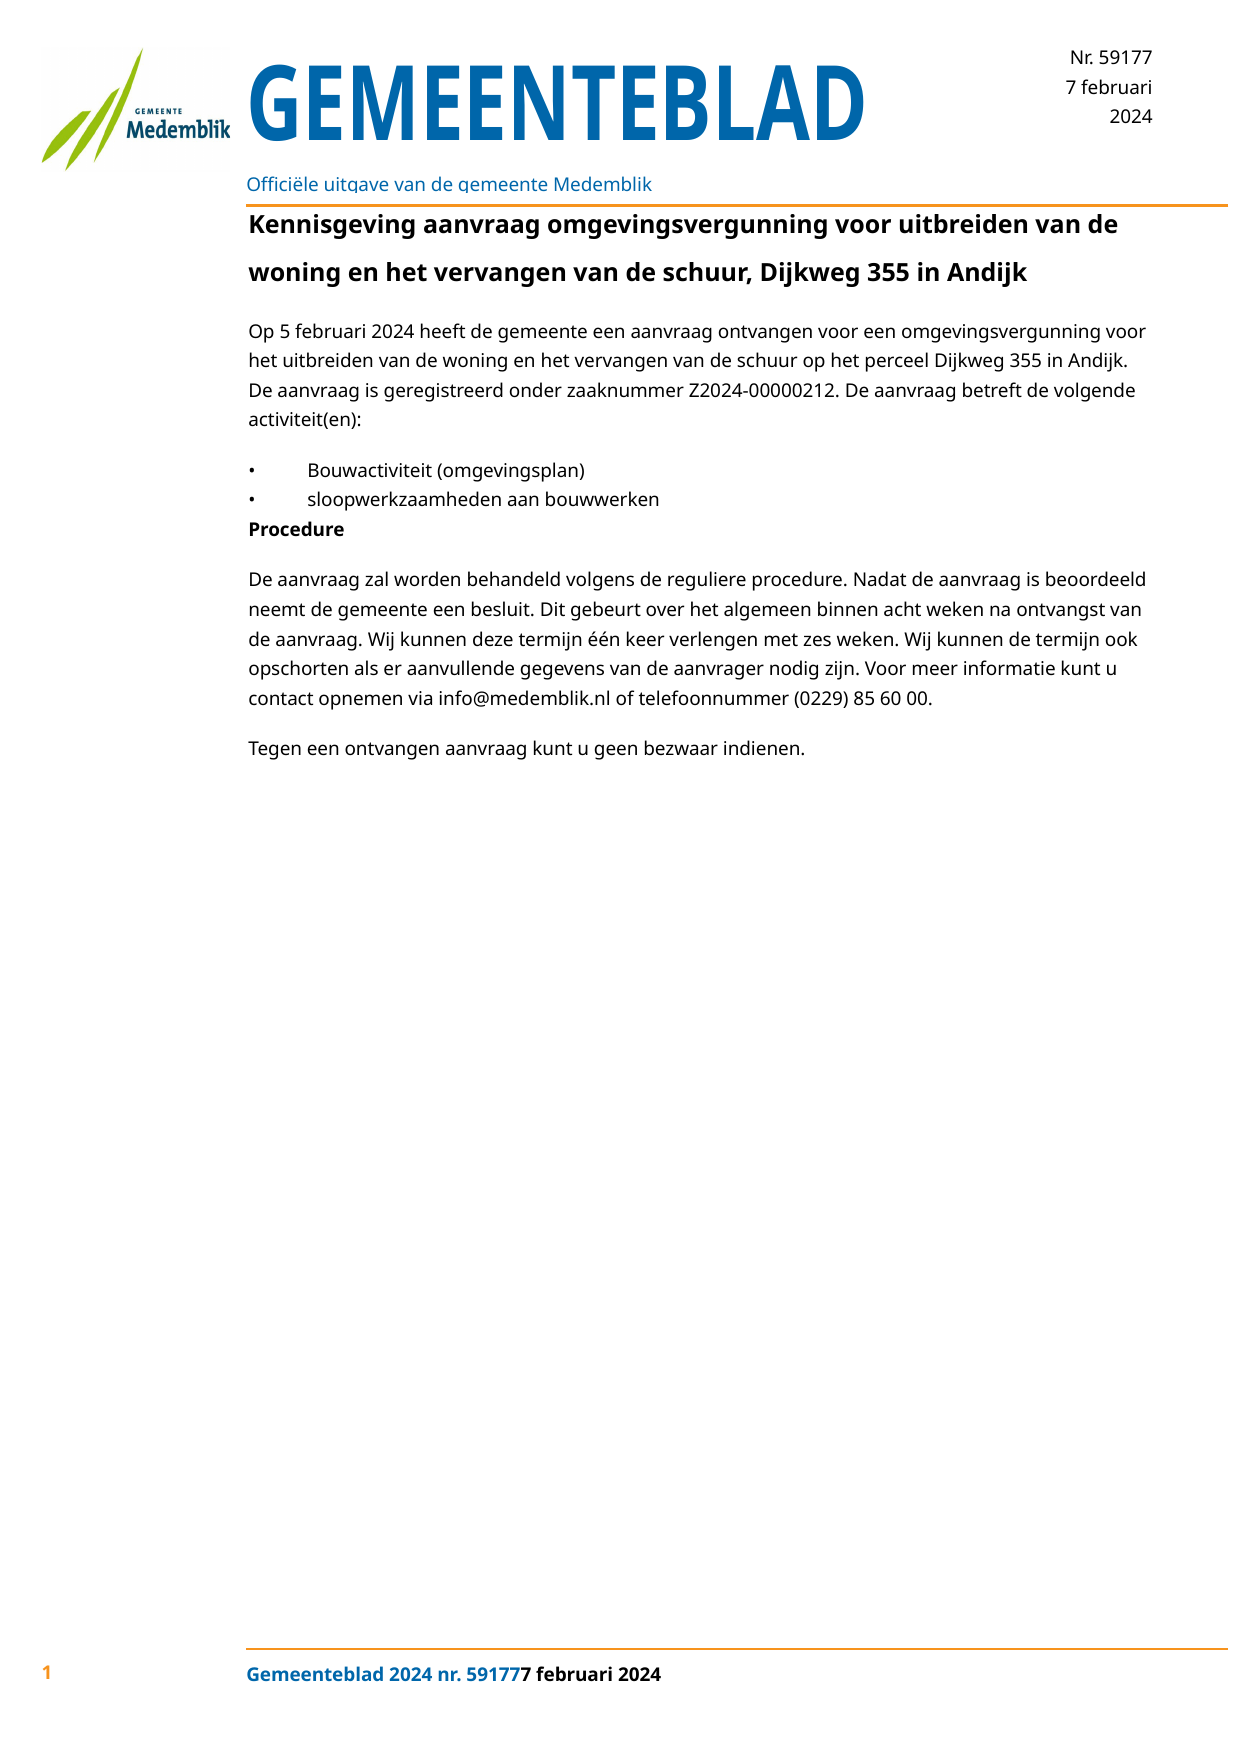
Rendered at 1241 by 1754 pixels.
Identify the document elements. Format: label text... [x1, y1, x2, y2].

text Kennisgeving aanvraag omgevingsvergunning voor uitbreiden van de woning en het vervangen van de schuur, Dijkweg 355 in Andijk [248, 207, 1152, 288]
list Bouwactiviteit (omgevingsplan) [248, 457, 1152, 483]
text De aanvraag zal worden behandeld volgens de reguliere procedure. Nadat de aanvraag is beoordeeld neemt de gemeente een besluit. Dit gebeurt over het algemeen binnen acht weken na ontvangst van de aanvraag. Wij kunnen deze termijn één keer verlengen met zes weken. Wij kunnen de termijn ook opschorten als er aanvullende gegevens van de aanvrager nodig zijn. Voor meer informatie kunt u contact opnemen via info@medemblik.nl of telefoonnummer (0229) 85 60 00. [248, 567, 1152, 711]
text Tegen een ontvangen aanvraag kunt u geen bezwaar indienen. [248, 735, 1152, 761]
text Procedure [248, 516, 1152, 542]
text Op 5 februari 2024 heeft de gemeente een aanvraag ontvangen voor een omgevingsvergunning voor het uitbreiden van de woning en het vervangen van de schuur op het perceel Dijkweg 355 in Andijk. De aanvraag is geregistreerd onder zaaknummer Z2024-00000212. De aanvraag betreft de volgende activiteit(en): [248, 318, 1152, 432]
list sloopwerkzaamheden aan bouwwerken [248, 487, 1152, 512]
picture [41, 47, 231, 172]
